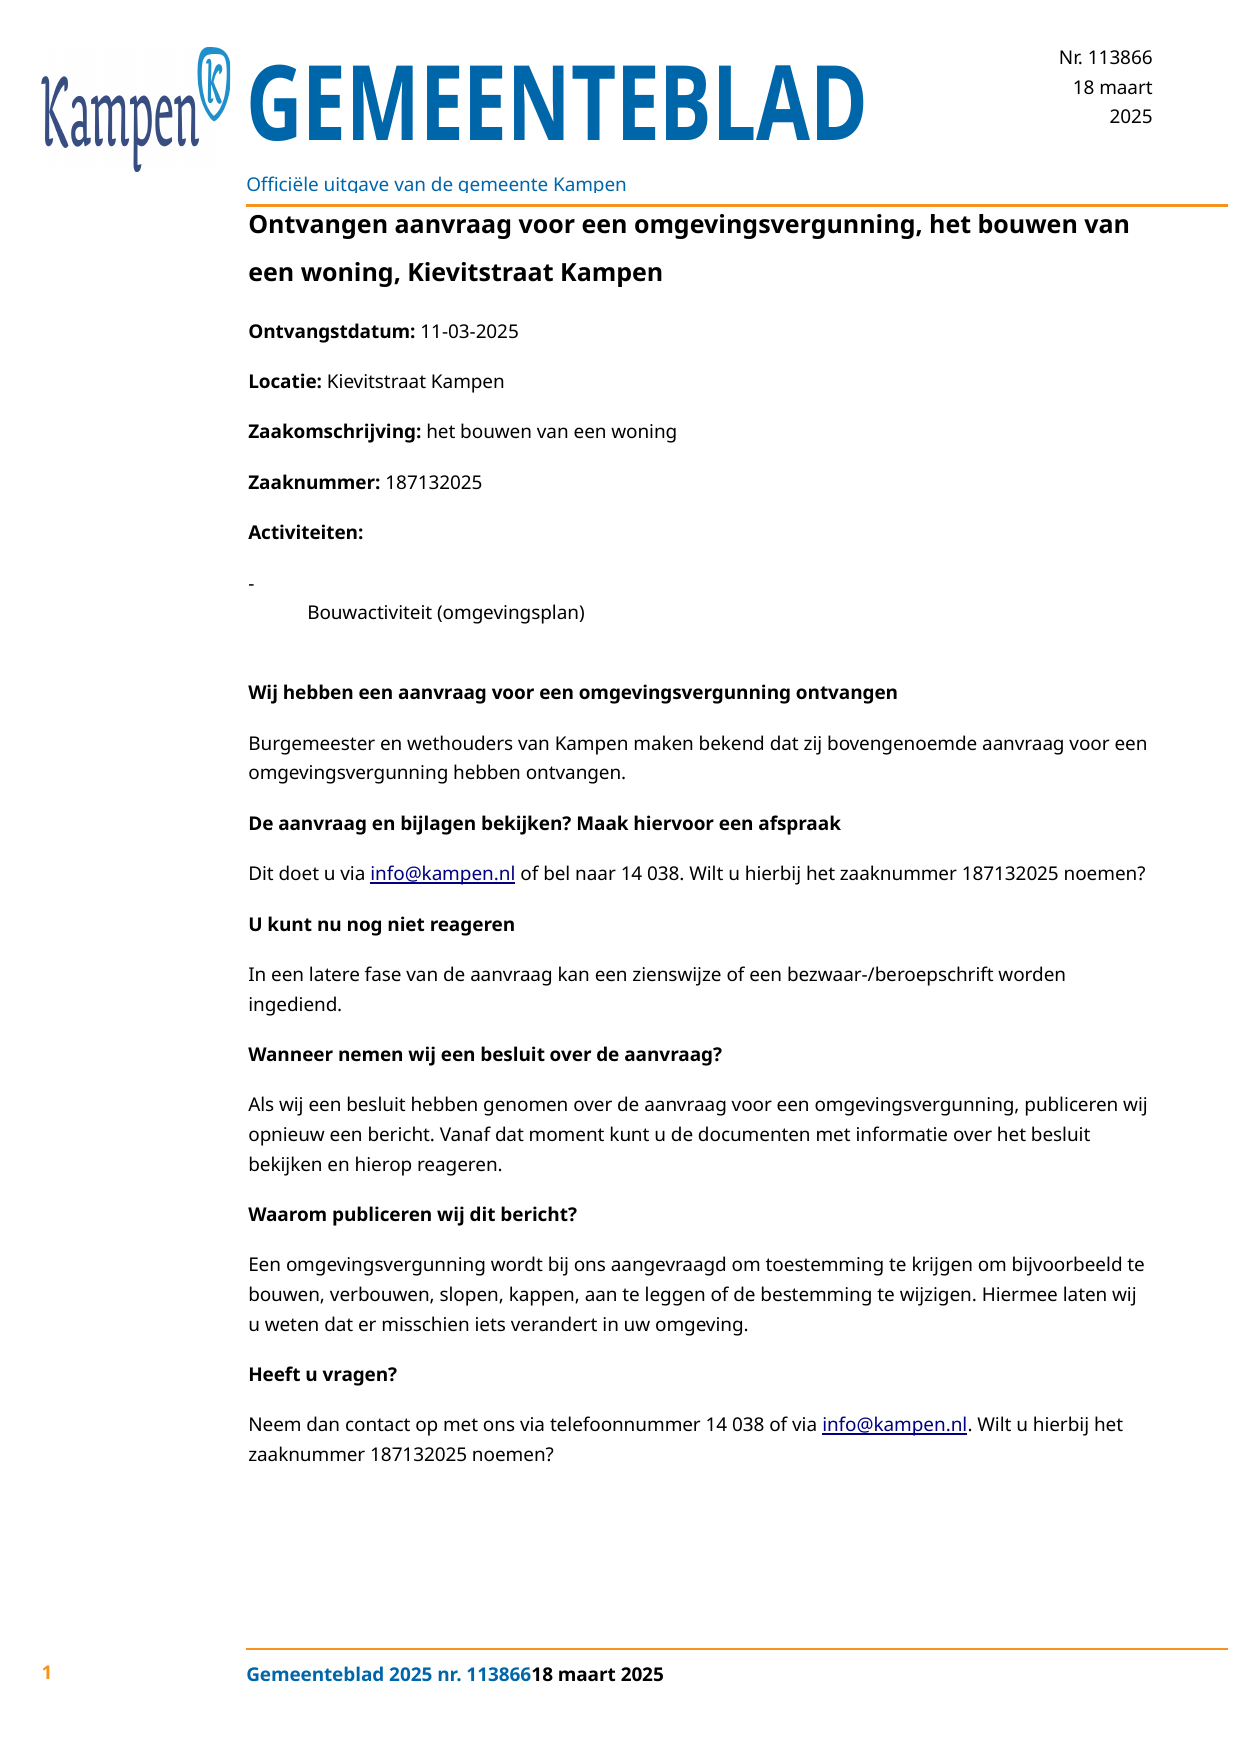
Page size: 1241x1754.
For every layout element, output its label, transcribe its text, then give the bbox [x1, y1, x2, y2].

text Heeft u vragen? [248, 1361, 1152, 1387]
list Bouwactiviteit (omgevingsplan) [248, 599, 1152, 625]
picture [41, 47, 231, 172]
text De aanvraag en bijlagen bekijken? Maak hiervoor een afspraak [248, 810, 1152, 836]
text Wanneer nemen wij een besluit over de aanvraag? [248, 1041, 1152, 1067]
text Dit doet u via info@kampen.nl of bel naar 14 038. Wilt u hierbij het zaaknummer 187132025 noemen? [248, 860, 1152, 886]
text Zaakomschrijving: het bouwen van een woning [248, 419, 1152, 444]
text Ontvangen aanvraag voor een omgevingsvergunning, het bouwen van een woning, Kievitstraat Kampen [248, 207, 1152, 288]
text Als wij een besluit hebben genomen over de aanvraag voor een omgevingsvergunning, publiceren wij opnieuw een bericht. Vanaf dat moment kunt u de documenten met informatie over het besluit bekijken en hierop reageren. [248, 1092, 1152, 1177]
text Wij hebben een aanvraag voor een omgevingsvergunning ontvangen [248, 679, 1152, 705]
text Ontvangstdatum: 11-03-2025 [248, 318, 1152, 344]
text Activiteiten: [248, 519, 1152, 545]
text U kunt nu nog niet reageren [248, 911, 1152, 937]
text Locatie: Kievitstraat Kampen [248, 368, 1152, 394]
text Waarom publiceren wij dit bericht? [248, 1201, 1152, 1227]
text Zaaknummer: 187132025 [248, 469, 1152, 495]
text In een latere fase van de aanvraag kan een zienswijze of een bezwaar-/beroepschrift worden ingediend. [248, 961, 1152, 1017]
text Burgemeester en wethouders van Kampen maken bekend dat zij bovengenoemde aanvraag voor een omgevingsvergunning hebben ontvangen. [248, 730, 1152, 785]
text Neem dan contact op met ons via telefoonnummer 14 038 of via info@kampen.nl. Wilt u hierbij het zaaknummer 187132025 noemen? [248, 1412, 1152, 1467]
text Een omgevingsvergunning wordt bij ons aangevraagd om toestemming te krijgen om bijvoorbeeld te bouwen, verbouwen, slopen, kappen, aan te leggen of de bestemming te wijzigen. Hiermee laten wij u weten dat er misschien iets verandert in uw omgeving. [248, 1252, 1152, 1337]
